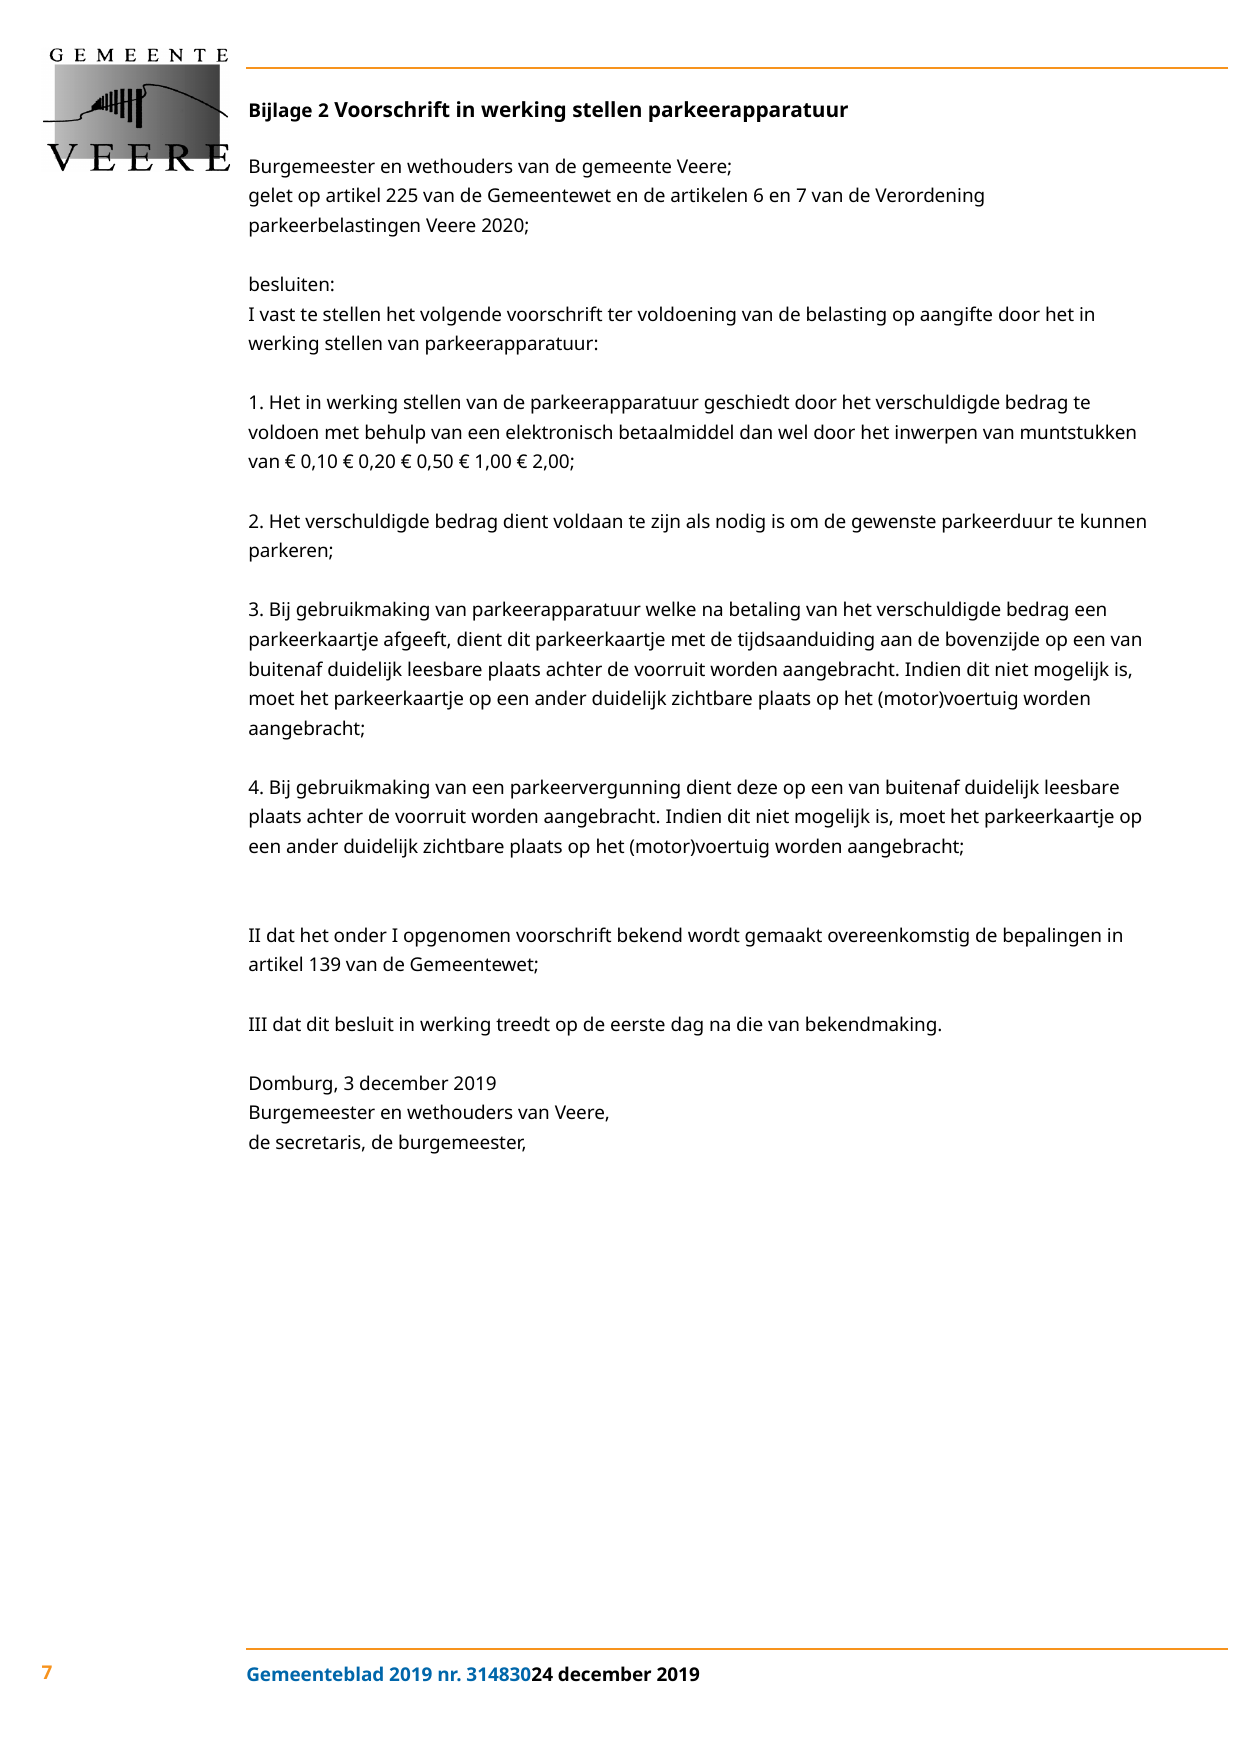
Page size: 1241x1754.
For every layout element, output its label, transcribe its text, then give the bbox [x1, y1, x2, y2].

text II dat het onder I opgenomen voorschrift bekend wordt gemaakt overeenkomstig de bepalingen in artikel 139 van de Gemeentewet; [248, 922, 1152, 977]
text III dat dit besluit in werking treedt op de eerste dag na die van bekendmaking. [248, 1011, 1152, 1037]
text Bijlage 2 Voorschrift in werking stellen parkeerapparatuur [248, 95, 1152, 123]
text Burgemeester en wethouders van de gemeente Veere; [248, 153, 1152, 179]
text Burgemeester en wethouders van Veere, [248, 1099, 1152, 1125]
text de secretaris, de burgemeester, [248, 1129, 1152, 1155]
text I vast te stellen het volgende voorschrift ter voldoening van de belasting op aangifte door het in werking stellen van parkeerapparatuur: [248, 301, 1152, 356]
text 2. Het verschuldigde bedrag dient voldaan te zijn als nodig is om de gewenste parkeerduur te kunnen parkeren; [248, 508, 1152, 563]
picture [41, 47, 231, 172]
text Domburg, 3 december 2019 [248, 1070, 1152, 1096]
text gelet op artikel 225 van de Gemeentewet en de artikelen 6 en 7 van de Verordening parkeerbelastingen Veere 2020; [248, 182, 1152, 238]
text 1. Het in werking stellen van de parkeerapparatuur geschiedt door het verschuldigde bedrag te voldoen met behulp van een elektronisch betaalmiddel dan wel door het inwerpen van muntstukken van € 0,10 € 0,20 € 0,50 € 1,00 € 2,00; [248, 389, 1152, 474]
text 3. Bij gebruikmaking van parkeerapparatuur welke na betaling van het verschuldigde bedrag een parkeerkaartje afgeeft, dient dit parkeerkaartje met de tijdsaanduiding aan de bovenzijde op een van buitenaf duidelijk leesbare plaats achter de voorruit worden aangebracht. Indien dit niet mogelijk is, moet het parkeerkaartje op een ander duidelijk zichtbare plaats op het (motor)voertuig worden aangebracht; [248, 597, 1152, 741]
text besluiten: [248, 271, 1152, 297]
text 4. Bij gebruikmaking van een parkeervergunning dient deze op een van buitenaf duidelijk leesbare plaats achter de voorruit worden aangebracht. Indien dit niet mogelijk is, moet het parkeerkaartje op een ander duidelijk zichtbare plaats op het (motor)voertuig worden aangebracht; [248, 774, 1152, 859]
